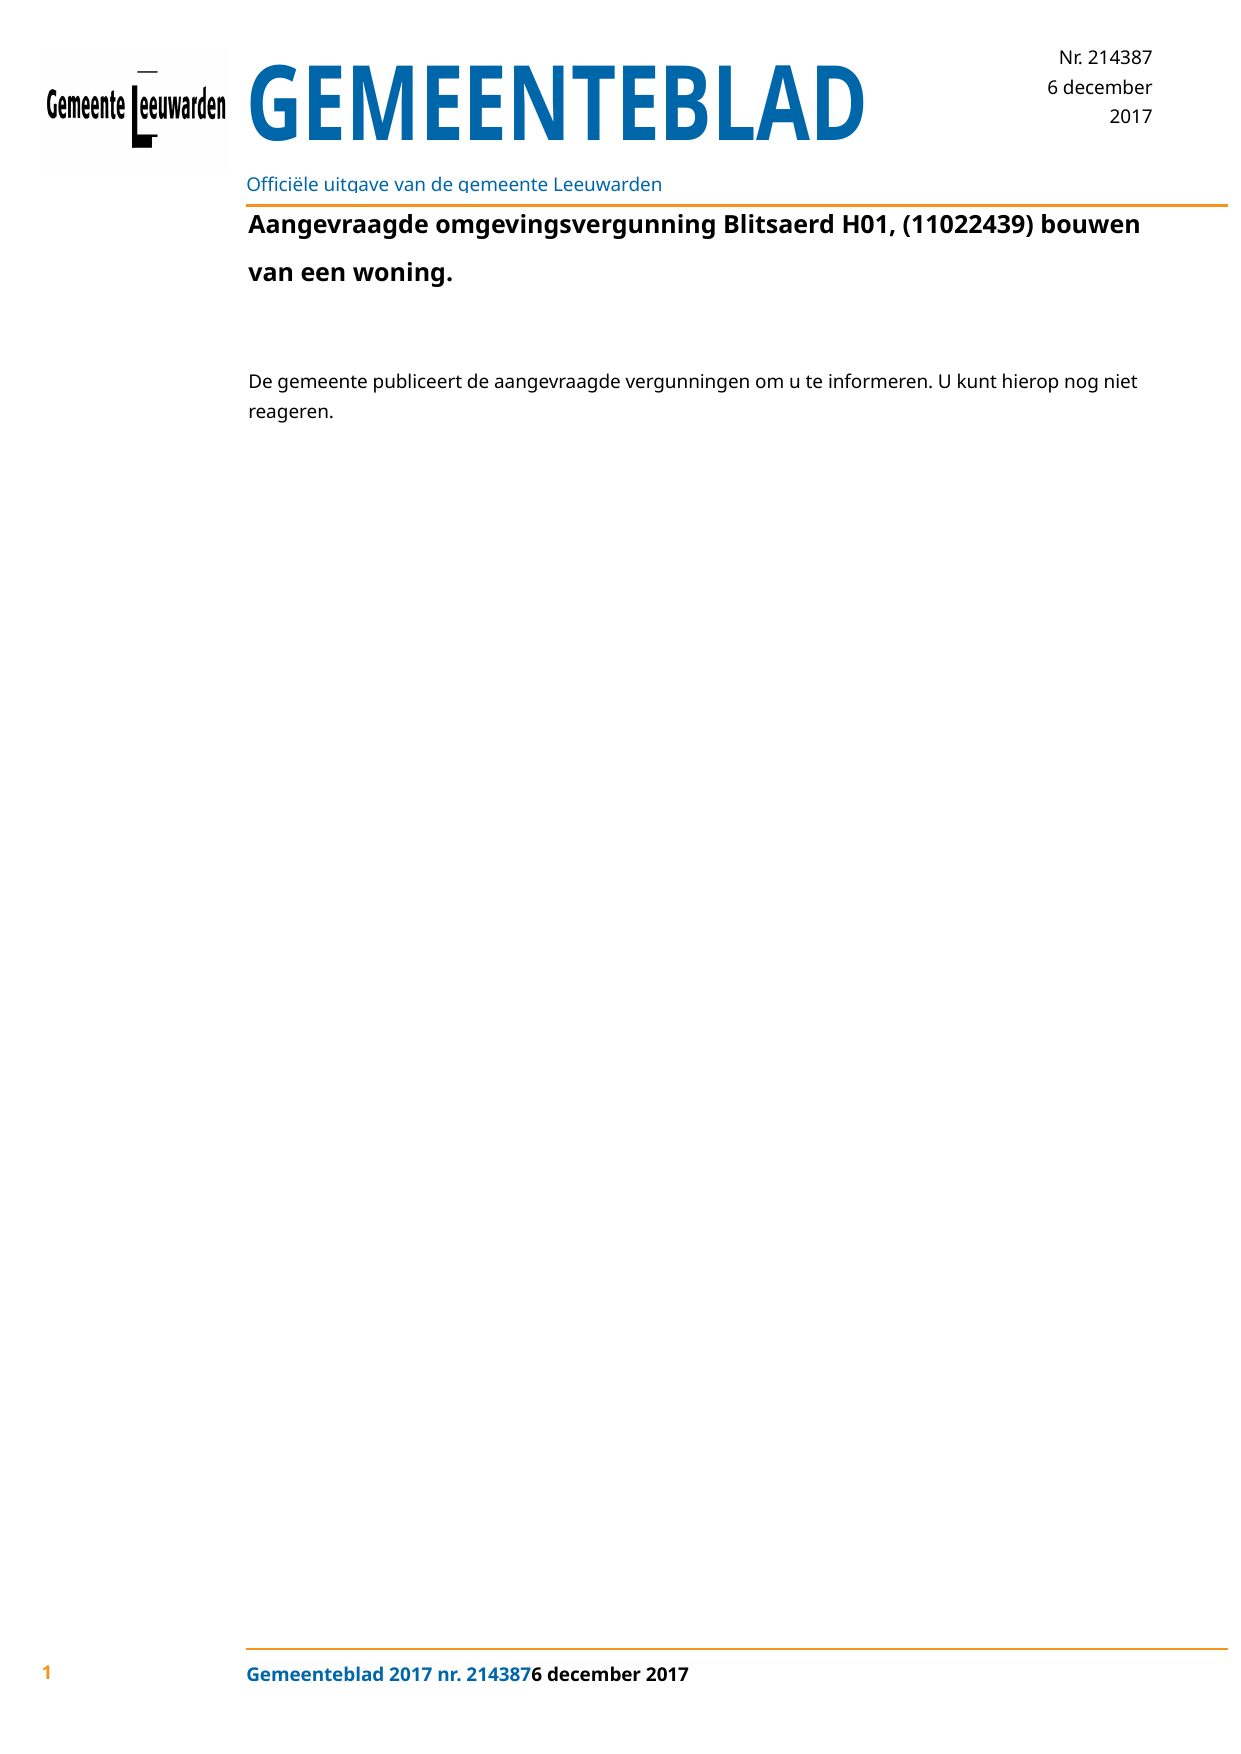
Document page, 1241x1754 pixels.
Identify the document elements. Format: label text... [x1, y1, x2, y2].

text Aangevraagde omgevingsvergunning Blitsaerd H01, (11022439) bouwen van een woning. [248, 207, 1152, 288]
picture [41, 47, 231, 172]
text De gemeente publiceert de aangevraagde vergunningen om u te informeren. U kunt hierop nog niet reageren. [248, 368, 1152, 424]
